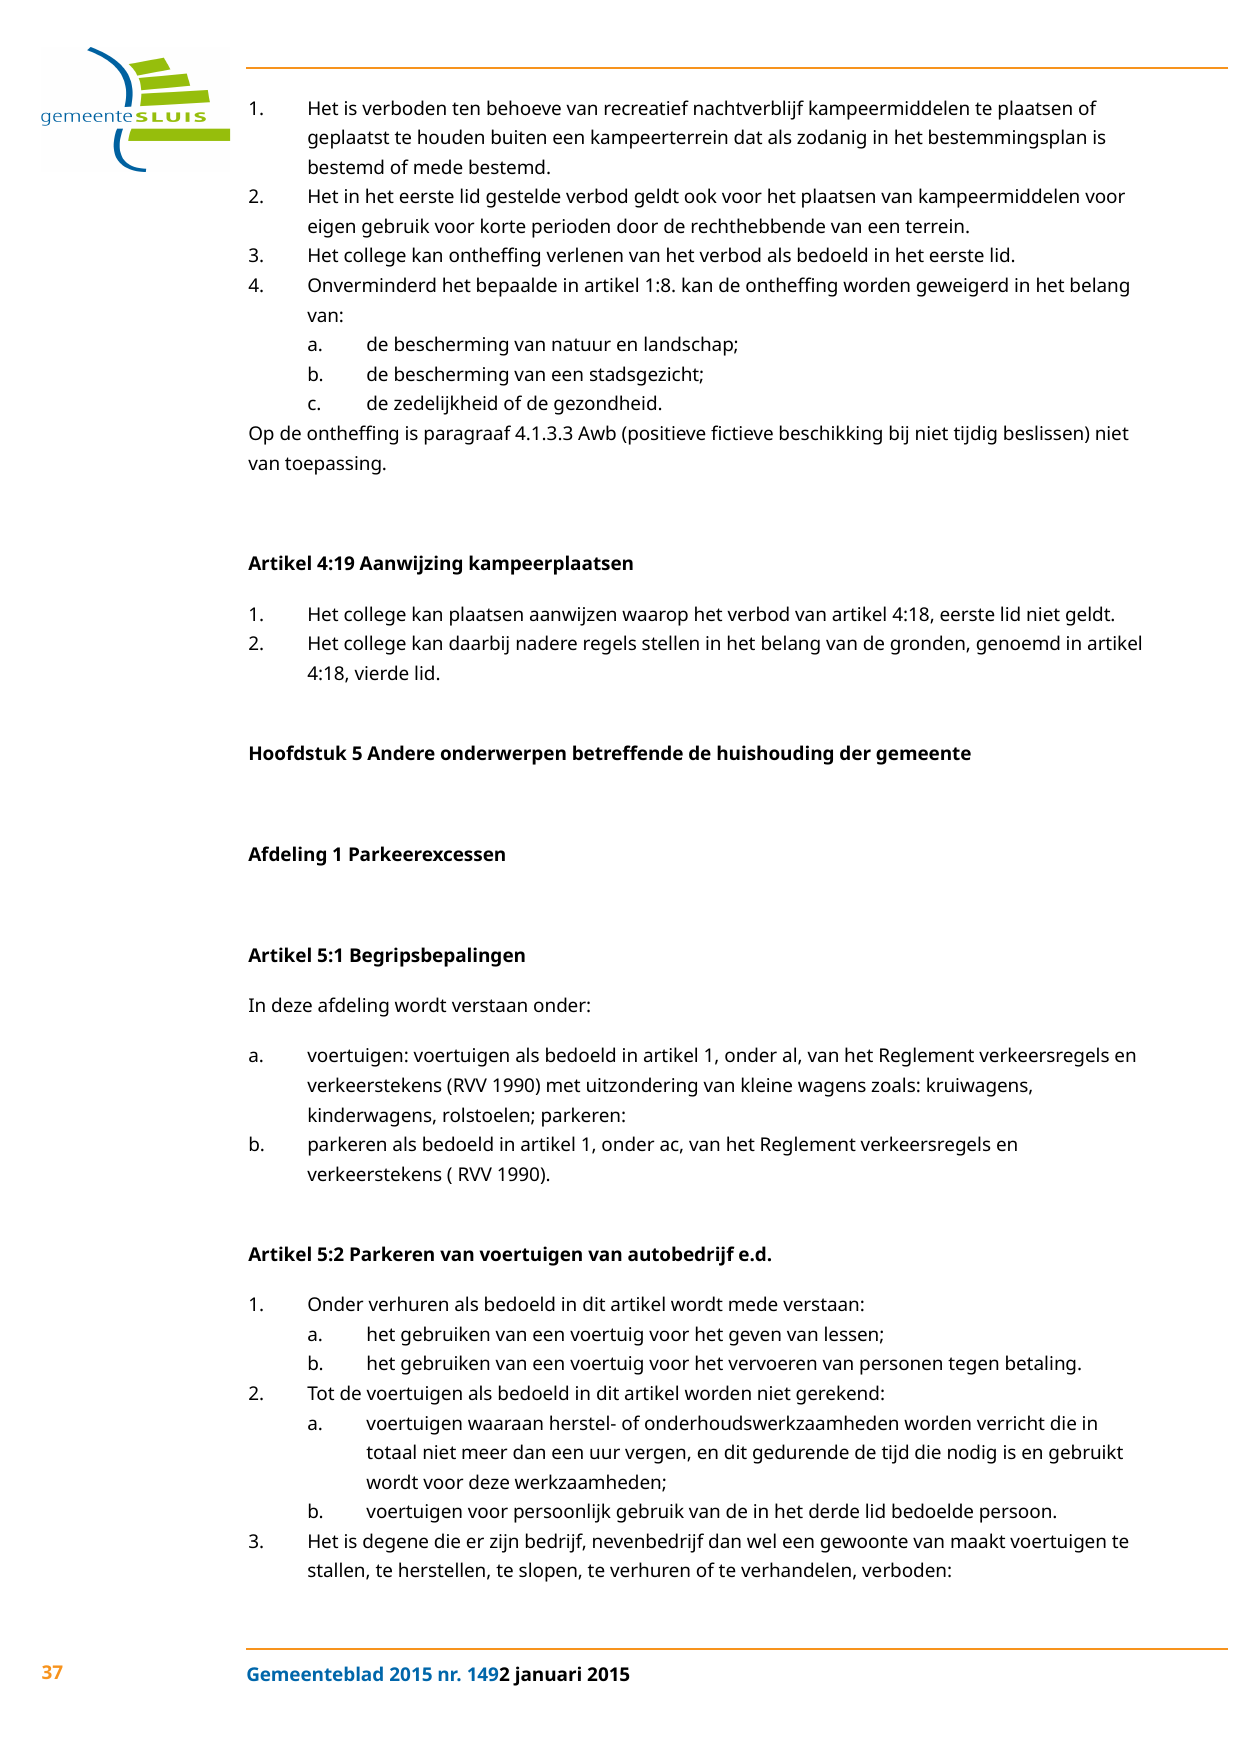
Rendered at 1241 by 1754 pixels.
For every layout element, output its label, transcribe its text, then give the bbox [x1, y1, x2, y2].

picture [41, 47, 231, 172]
list de bescherming van een stadsgezicht; [307, 361, 1152, 387]
list Onverminderd het bepaalde in artikel 1:8. kan de ontheffing worden geweigerd in het belang van: [248, 272, 1152, 328]
text Artikel 5:2 Parkeren van voertuigen van autobedrijf e.d. [248, 1241, 1152, 1267]
list Tot de voertuigen als bedoeld in dit artikel worden niet gerekend: [248, 1380, 1152, 1406]
list Het college kan daarbij nadere regels stellen in het belang van de gronden, genoemd in artikel 4:18, vierde lid. [248, 631, 1152, 686]
text Artikel 4:19 Aanwijzing kampeerplaatsen [248, 551, 1152, 576]
list Onder verhuren als bedoeld in dit artikel wordt mede verstaan: [248, 1291, 1152, 1317]
list Het college kan ontheffing verlenen van het verbod als bedoeld in het eerste lid. [248, 243, 1152, 268]
list het gebruiken van een voertuig voor het vervoeren van personen tegen betaling. [307, 1351, 1152, 1376]
list de bescherming van natuur en landschap; [307, 331, 1152, 357]
list het gebruiken van een voertuig voor het geven van lessen; [307, 1321, 1152, 1347]
text Afdeling 1 Parkeerexcessen [248, 841, 1152, 867]
list Het is verboden ten behoeve van recreatief nachtverblijf kampeermiddelen te plaatsen of geplaatst te houden buiten een kampeerterrein dat als zodanig in het bestemmingsplan is bestemd of mede bestemd. [248, 95, 1152, 180]
list Het in het eerste lid gestelde verbod geldt ook voor het plaatsen van kampeermiddelen voor eigen gebruik voor korte perioden door de rechthebbende van een terrein. [248, 183, 1152, 239]
list de zedelijkheid of de gezondheid. [307, 391, 1152, 416]
list parkeren als bedoeld in artikel 1, onder ac, van het Reglement verkeersregels en verkeerstekens ( RVV 1990). [248, 1131, 1152, 1187]
text Artikel 5:1 Begripsbepalingen [248, 942, 1152, 968]
text Op de ontheffing is paragraaf 4.1.3.3 Awb (positieve fictieve beschikking bij niet tijdig beslissen) niet van toepassing. [248, 420, 1152, 476]
list voertuigen voor persoonlijk gebruik van de in het derde lid bedoelde persoon. [307, 1498, 1152, 1524]
list Het is degene die er zijn bedrijf, nevenbedrijf dan wel een gewoonte van maakt voertuigen te stallen, te herstellen, te slopen, te verhuren of te verhandelen, verboden: [248, 1528, 1152, 1583]
list voertuigen waaraan herstel- of onderhoudswerkzaamheden worden verricht die in totaal niet meer dan een uur vergen, en dit gedurende de tijd die nodig is en gebruikt wordt voor deze werkzaamheden; [307, 1410, 1152, 1495]
list voertuigen: voertuigen als bedoeld in artikel 1, onder al, van het Reglement verkeersregels en verkeerstekens (RVV 1990) met uitzondering van kleine wagens zoals: kruiwagens, kinderwagens, rolstoelen; parkeren: [248, 1043, 1152, 1128]
list Het college kan plaatsen aanwijzen waarop het verbod van artikel 4:18, eerste lid niet geldt. [248, 601, 1152, 627]
text Hoofdstuk 5 Andere onderwerpen betreffende de huishouding der gemeente [248, 740, 1152, 766]
text In deze afdeling wordt verstaan onder: [248, 992, 1152, 1018]
